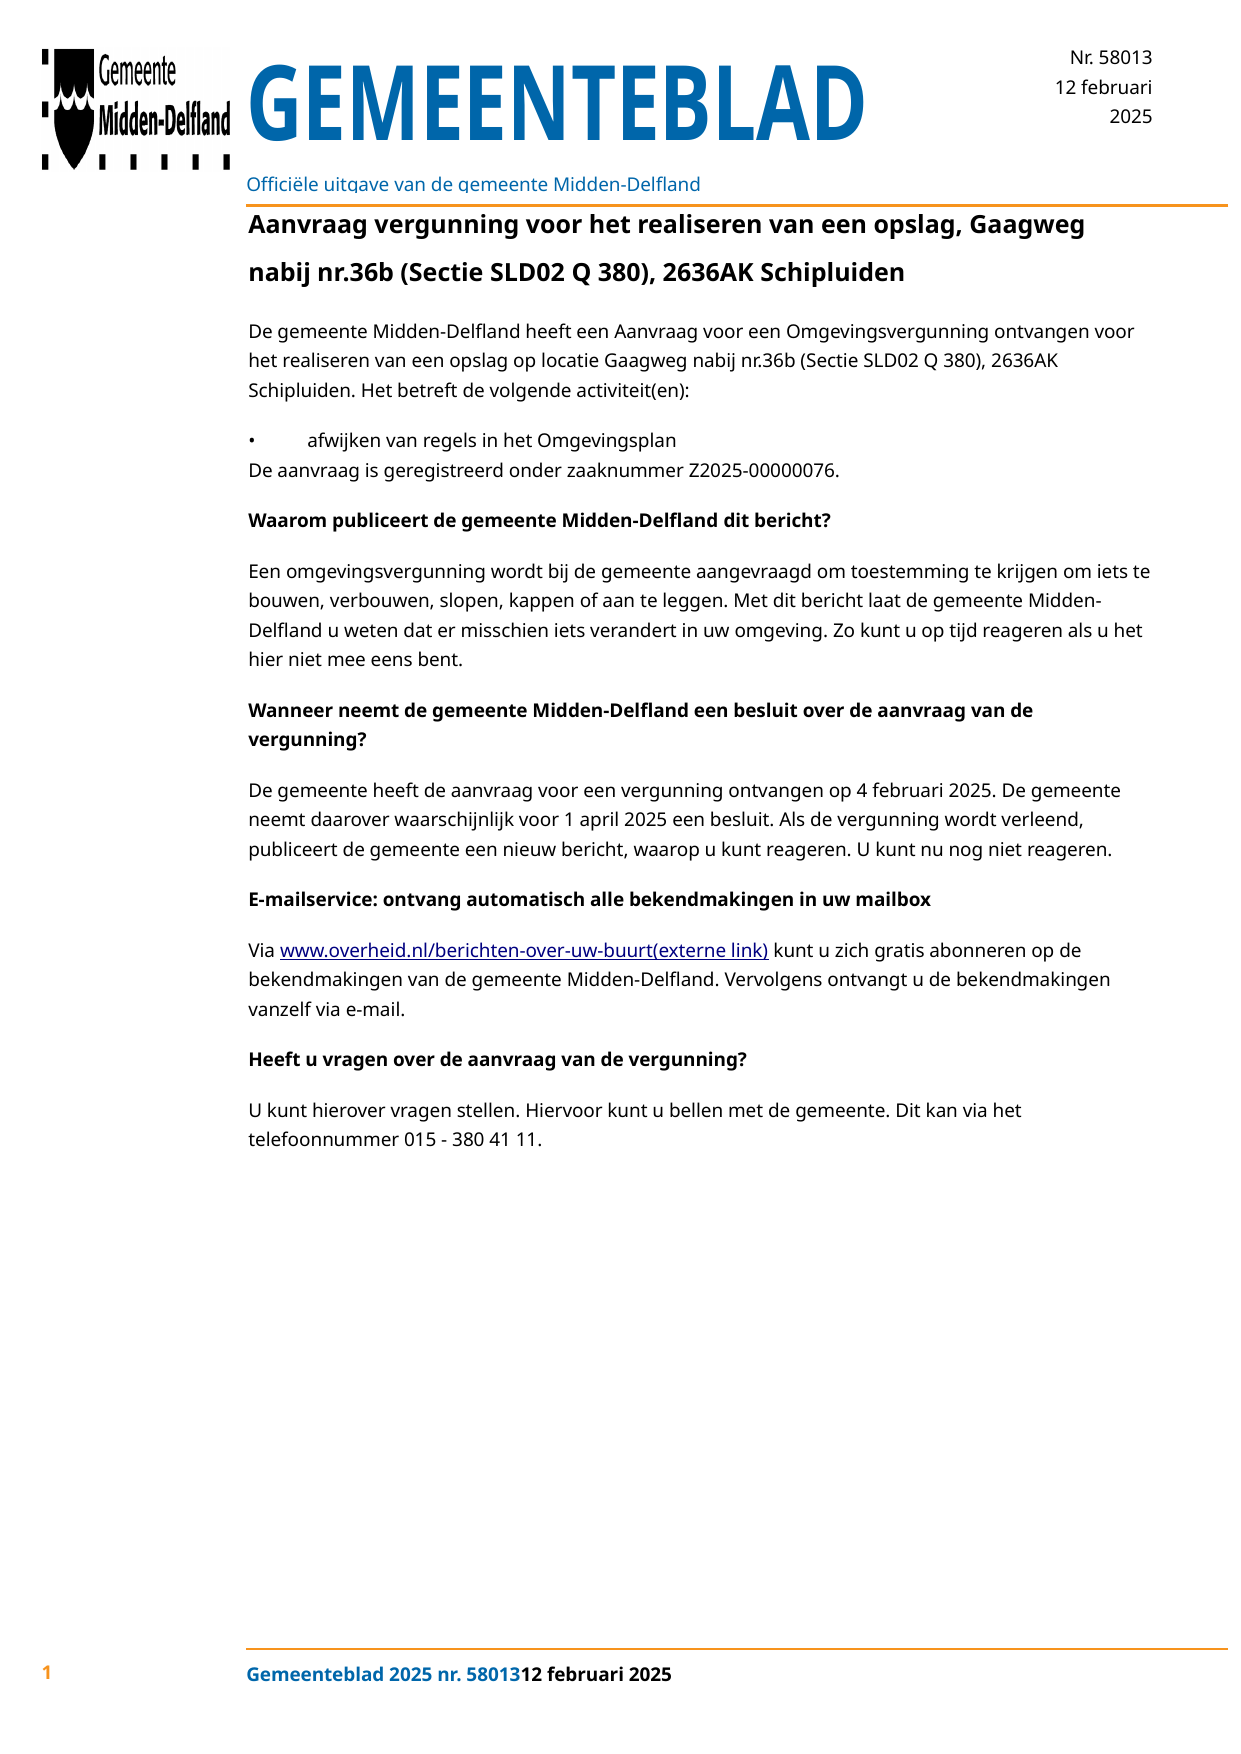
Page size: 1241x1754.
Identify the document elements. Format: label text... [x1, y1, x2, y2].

picture [41, 47, 231, 172]
text Een omgevingsvergunning wordt bij de gemeente aangevraagd om toestemming te krijgen om iets te bouwen, verbouwen, slopen, kappen of aan te leggen. Met dit bericht laat de gemeente Midden-Delfland u weten dat er misschien iets verandert in uw omgeving. Zo kunt u op tijd reageren als u het hier niet mee eens bent. [248, 558, 1152, 672]
text Via www.overheid.nl/berichten-over-uw-buurt(externe link) kunt u zich gratis abonneren op de bekendmakingen van de gemeente Midden-Delfland. Vervolgens ontvangt u de bekendmakingen vanzelf via e-mail. [248, 937, 1152, 1022]
text Waarom publiceert de gemeente Midden-Delfland dit bericht? [248, 507, 1152, 533]
text Heeft u vragen over de aanvraag van de vergunning? [248, 1047, 1152, 1072]
text U kunt hierover vragen stellen. Hiervoor kunt u bellen met de gemeente. Dit kan via het telefoonnummer 015 - 380 41 11. [248, 1097, 1152, 1152]
text De gemeente Midden-Delfland heeft een Aanvraag voor een Omgevingsvergunning ontvangen voor het realiseren van een opslag op locatie Gaagweg nabij nr.36b (Sectie SLD02 Q 380), 2636AK Schipluiden. Het betreft de volgende activiteit(en): [248, 318, 1152, 403]
list afwijken van regels in het Omgevingsplan [248, 427, 1152, 453]
text Wanneer neemt de gemeente Midden-Delfland een besluit over de aanvraag van de vergunning? [248, 697, 1152, 752]
text De aanvraag is geregistreerd onder zaaknummer Z2025-00000076. [248, 457, 1152, 483]
text Aanvraag vergunning voor het realiseren van een opslag, Gaagweg nabij nr.36b (Sectie SLD02 Q 380), 2636AK Schipluiden [248, 207, 1152, 288]
text E-mailservice: ontvang automatisch alle bekendmakingen in uw mailbox [248, 887, 1152, 912]
text De gemeente heeft de aanvraag voor een vergunning ontvangen op 4 februari 2025. De gemeente neemt daarover waarschijnlijk voor 1 april 2025 een besluit. Als de vergunning wordt verleend, publiceert de gemeente een nieuw bericht, waarop u kunt reageren. U kunt nu nog niet reageren. [248, 777, 1152, 862]
